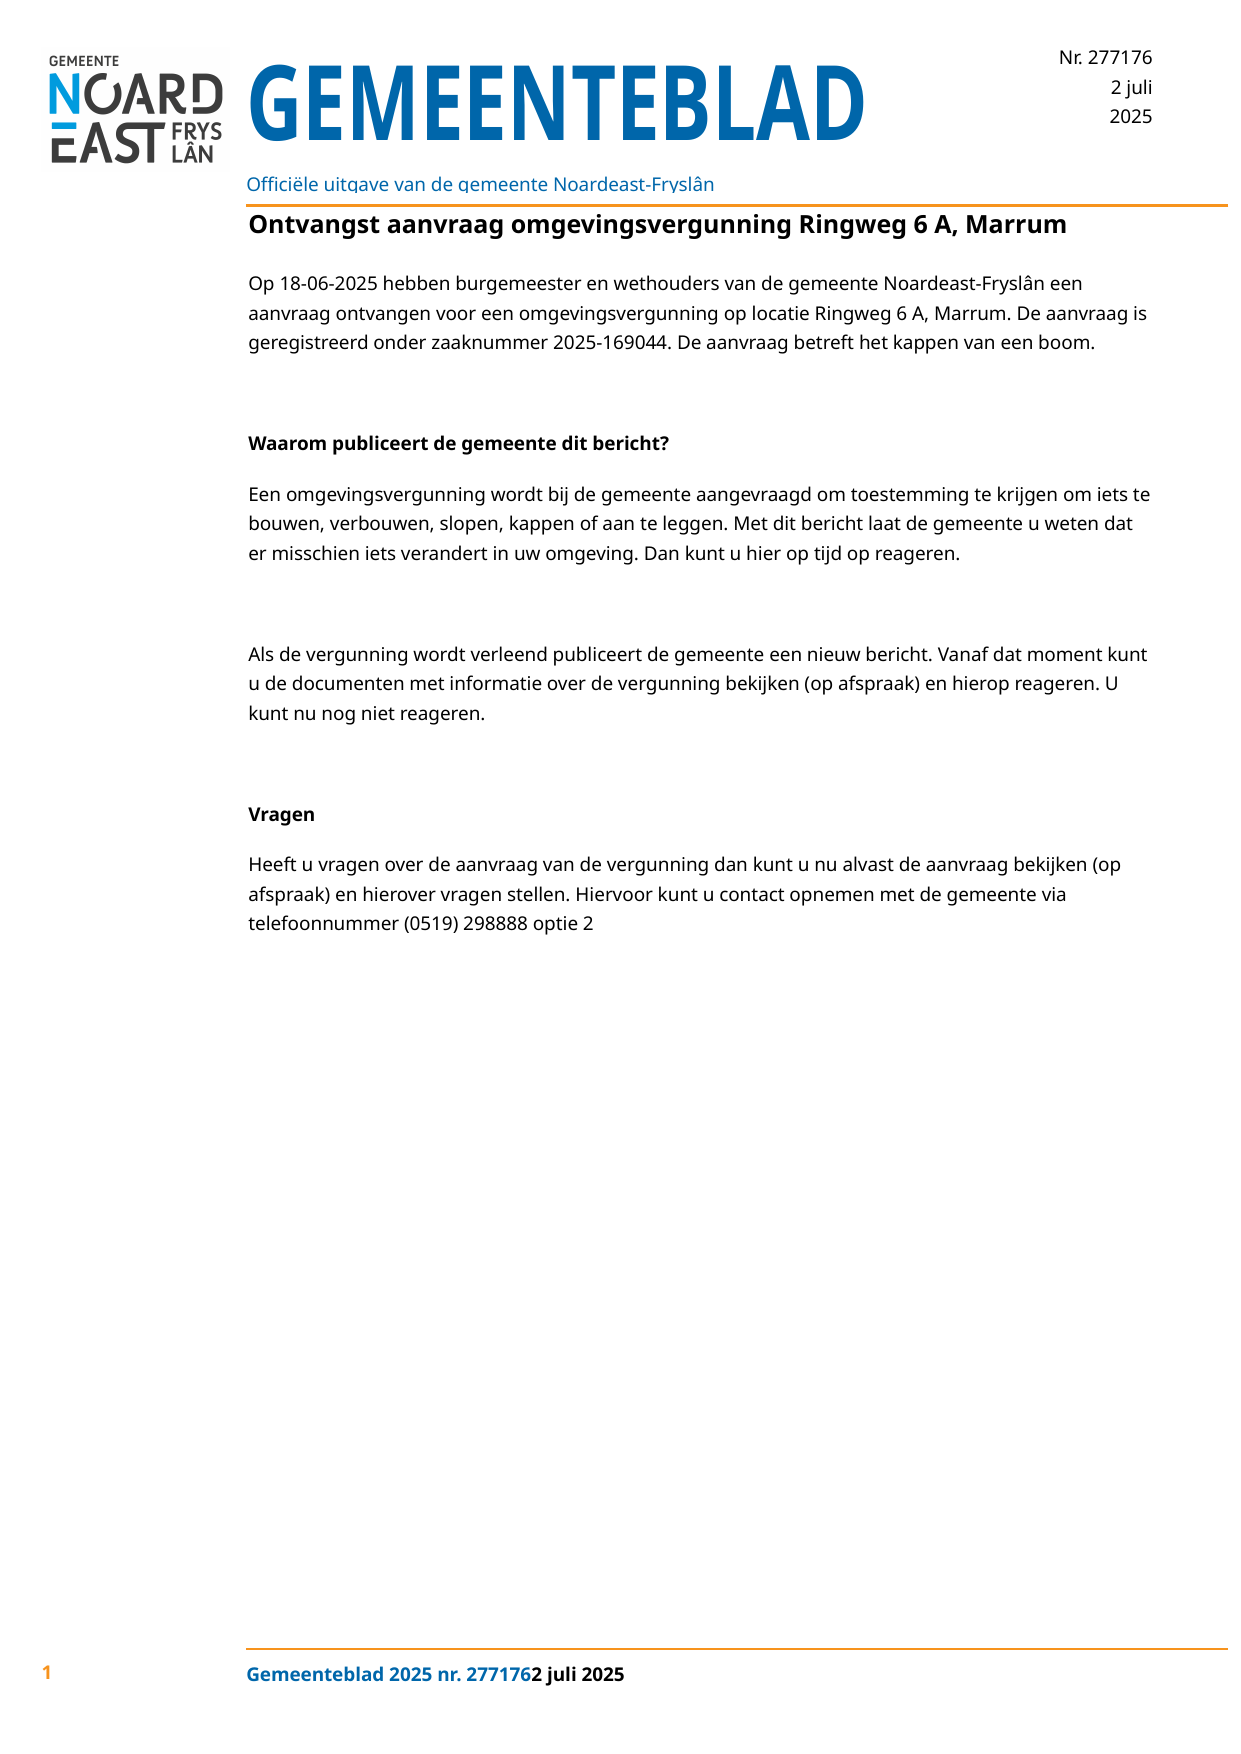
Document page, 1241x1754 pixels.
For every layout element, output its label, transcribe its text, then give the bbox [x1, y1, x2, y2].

text Een omgevingsvergunning wordt bij de gemeente aangevraagd om toestemming te krijgen om iets te bouwen, verbouwen, slopen, kappen of aan te leggen. Met dit bericht laat de gemeente u weten dat er misschien iets verandert in uw omgeving. Dan kunt u hier op tijd op reageren. [248, 481, 1152, 566]
picture [41, 47, 231, 172]
text Vragen [248, 801, 1152, 826]
text Als de vergunning wordt verleend publiceert de gemeente een nieuw bericht. Vanaf dat moment kunt u de documenten met informatie over de vergunning bekijken (op afspraak) en hierop reageren. U kunt nu nog niet reageren. [248, 641, 1152, 726]
text Waarom publiceert de gemeente dit bericht? [248, 430, 1152, 456]
text Ontvangst aanvraag omgevingsvergunning Ringweg 6 A, Marrum [248, 207, 1152, 241]
text Op 18-06-2025 hebben burgemeester en wethouders van de gemeente Noardeast-Fryslân een aanvraag ontvangen voor een omgevingsvergunning op locatie Ringweg 6 A, Marrum. De aanvraag is geregistreerd onder zaaknummer 2025-169044. De aanvraag betreft het kappen van een boom. [248, 270, 1152, 355]
text Heeft u vragen over de aanvraag van de vergunning dan kunt u nu alvast de aanvraag bekijken (op afspraak) en hierover vragen stellen. Hiervoor kunt u contact opnemen met de gemeente via telefoonnummer (0519) 298888 optie 2 [248, 851, 1152, 936]
